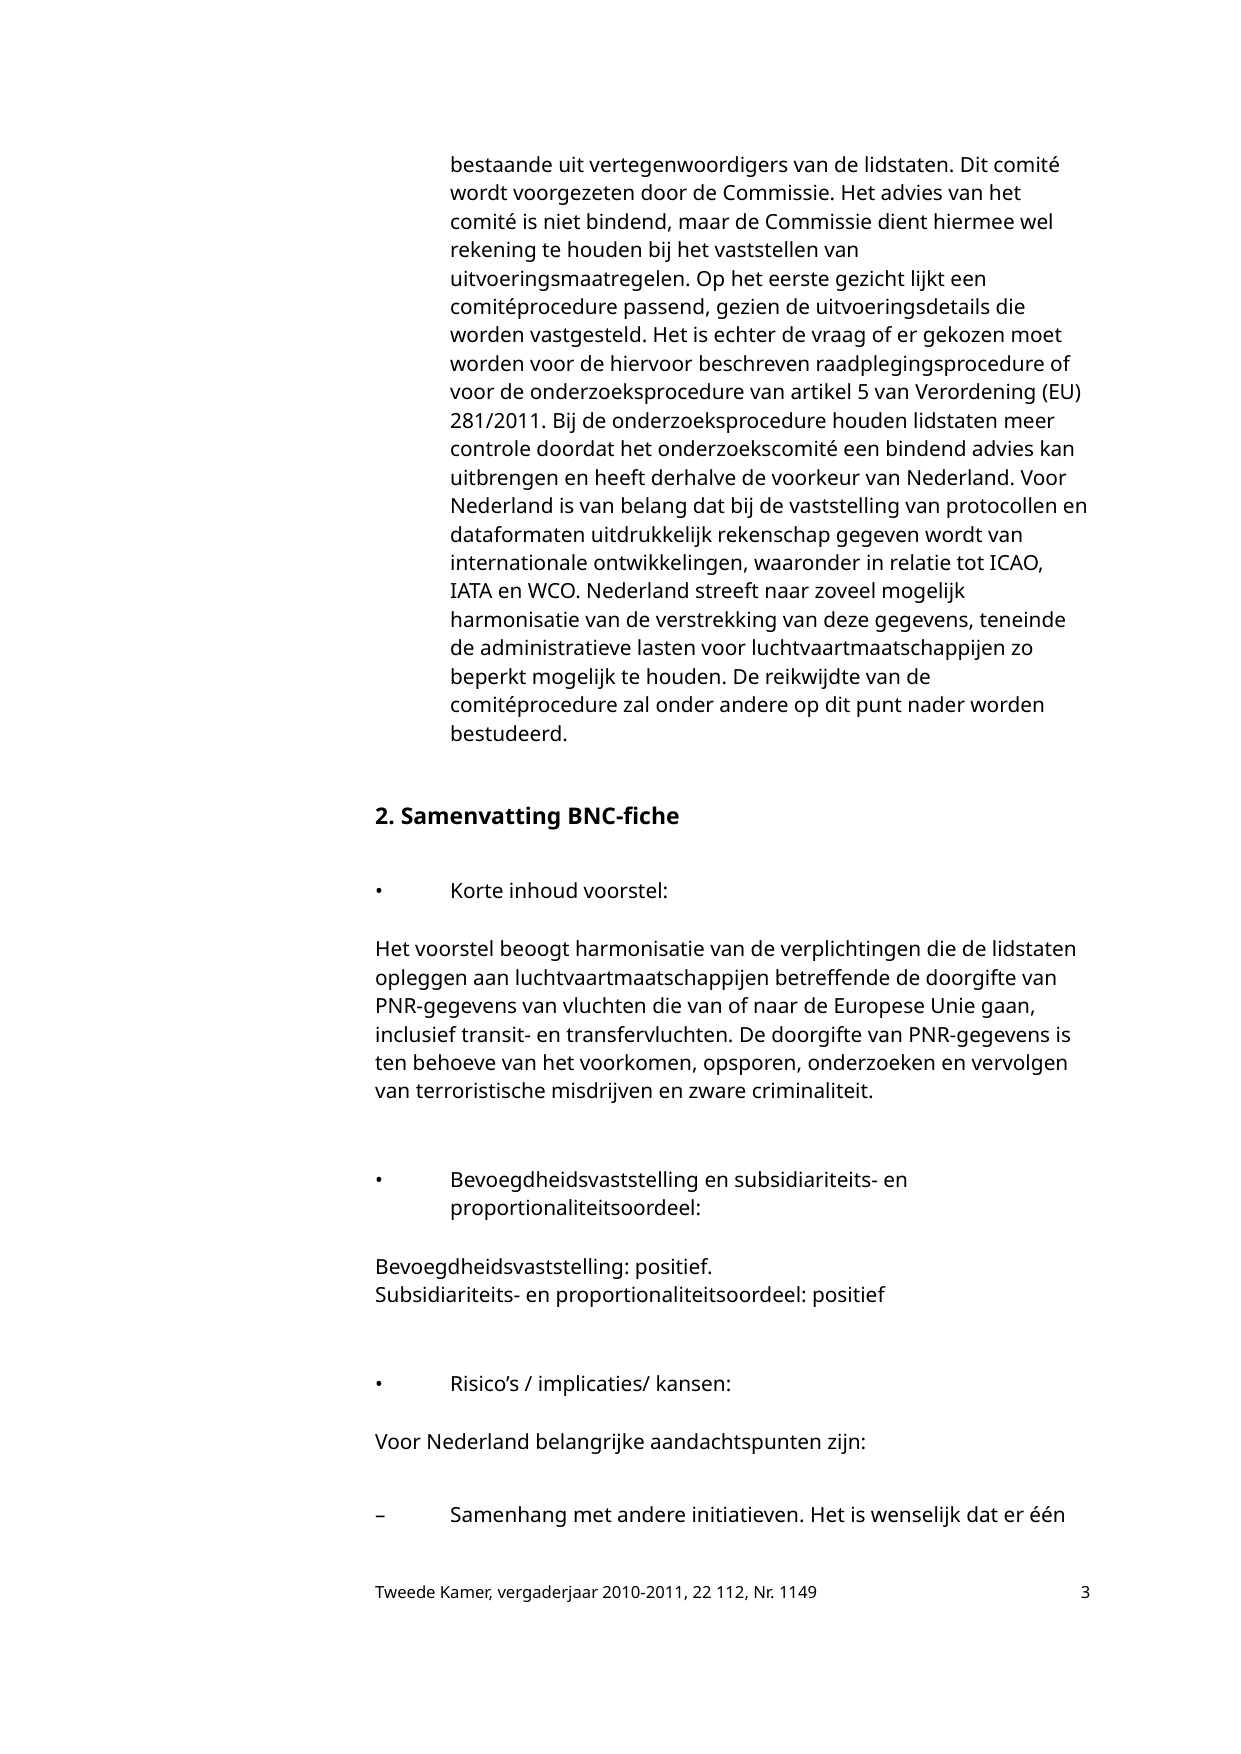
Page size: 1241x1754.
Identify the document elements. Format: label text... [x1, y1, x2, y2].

list Risico’s / implicaties/ kansen: [375, 1369, 1090, 1397]
text Het voorstel beoogt harmonisatie van de verplichtingen die de lidstaten opleggen aan luchtvaartmaatschappijen betreffende de doorgifte van PNR-gegevens van vluchten die van of naar de Europese Unie gaan, inclusief transit- en transfervluchten. De doorgifte van PNR-gegevens is ten behoeve van het voorkomen, opsporen, onderzoeken en vervolgen van terroristische misdrijven en zware criminaliteit. [375, 934, 1090, 1105]
text Voor Nederland belangrijke aandachtspunten zijn: [375, 1427, 1090, 1456]
subtitle 2. Samenvatting BNC-fiche [375, 800, 1090, 831]
list Bevoegdheidsvaststelling en subsidiariteits- en proportionaliteitsoordeel: [375, 1165, 1090, 1222]
list Samenhang met andere initiatieven. Het is wenselijk dat er één [375, 1501, 1090, 1529]
text Subsidiariteits- en proportionaliteitsoordeel: positief [375, 1280, 1090, 1309]
text Bevoegdheidsvaststelling: positief. [375, 1252, 1090, 1280]
list Korte inhoud voorstel: [375, 876, 1090, 904]
list bestaande uit vertegenwoordigers van de lidstaten. Dit comité wordt voorgezeten door de Commissie. Het advies van het comité is niet bindend, maar de Commissie dient hiermee wel rekening te houden bij het vaststellen van uitvoeringsmaatregelen. Op het eerste gezicht lijkt een comitéprocedure passend, gezien de uitvoeringsdetails die worden vastgesteld. Het is echter de vraag of er gekozen moet worden voor de hiervoor beschreven raadplegingsprocedure of voor de onderzoeksprocedure van artikel 5 van Verordening (EU) 281/2011. Bij de onderzoeksprocedure houden lidstaten meer controle doordat het onderzoekscomité een bindend advies kan uitbrengen en heeft derhalve de voorkeur van Nederland. Voor Nederland is van belang dat bij de vaststelling van protocollen en dataformaten uitdrukkelijk rekenschap gegeven wordt van internationale ontwikkelingen, waaronder in relatie tot ICAO, IATA en WCO. Nederland streeft naar zoveel mogelijk harmonisatie van de verstrekking van deze gegevens, teneinde de administratieve lasten voor luchtvaartmaatschappijen zo beperkt mogelijk te houden. De reikwijdte van de comitéprocedure zal onder andere op dit punt nader worden bestudeerd. [375, 150, 1090, 747]
